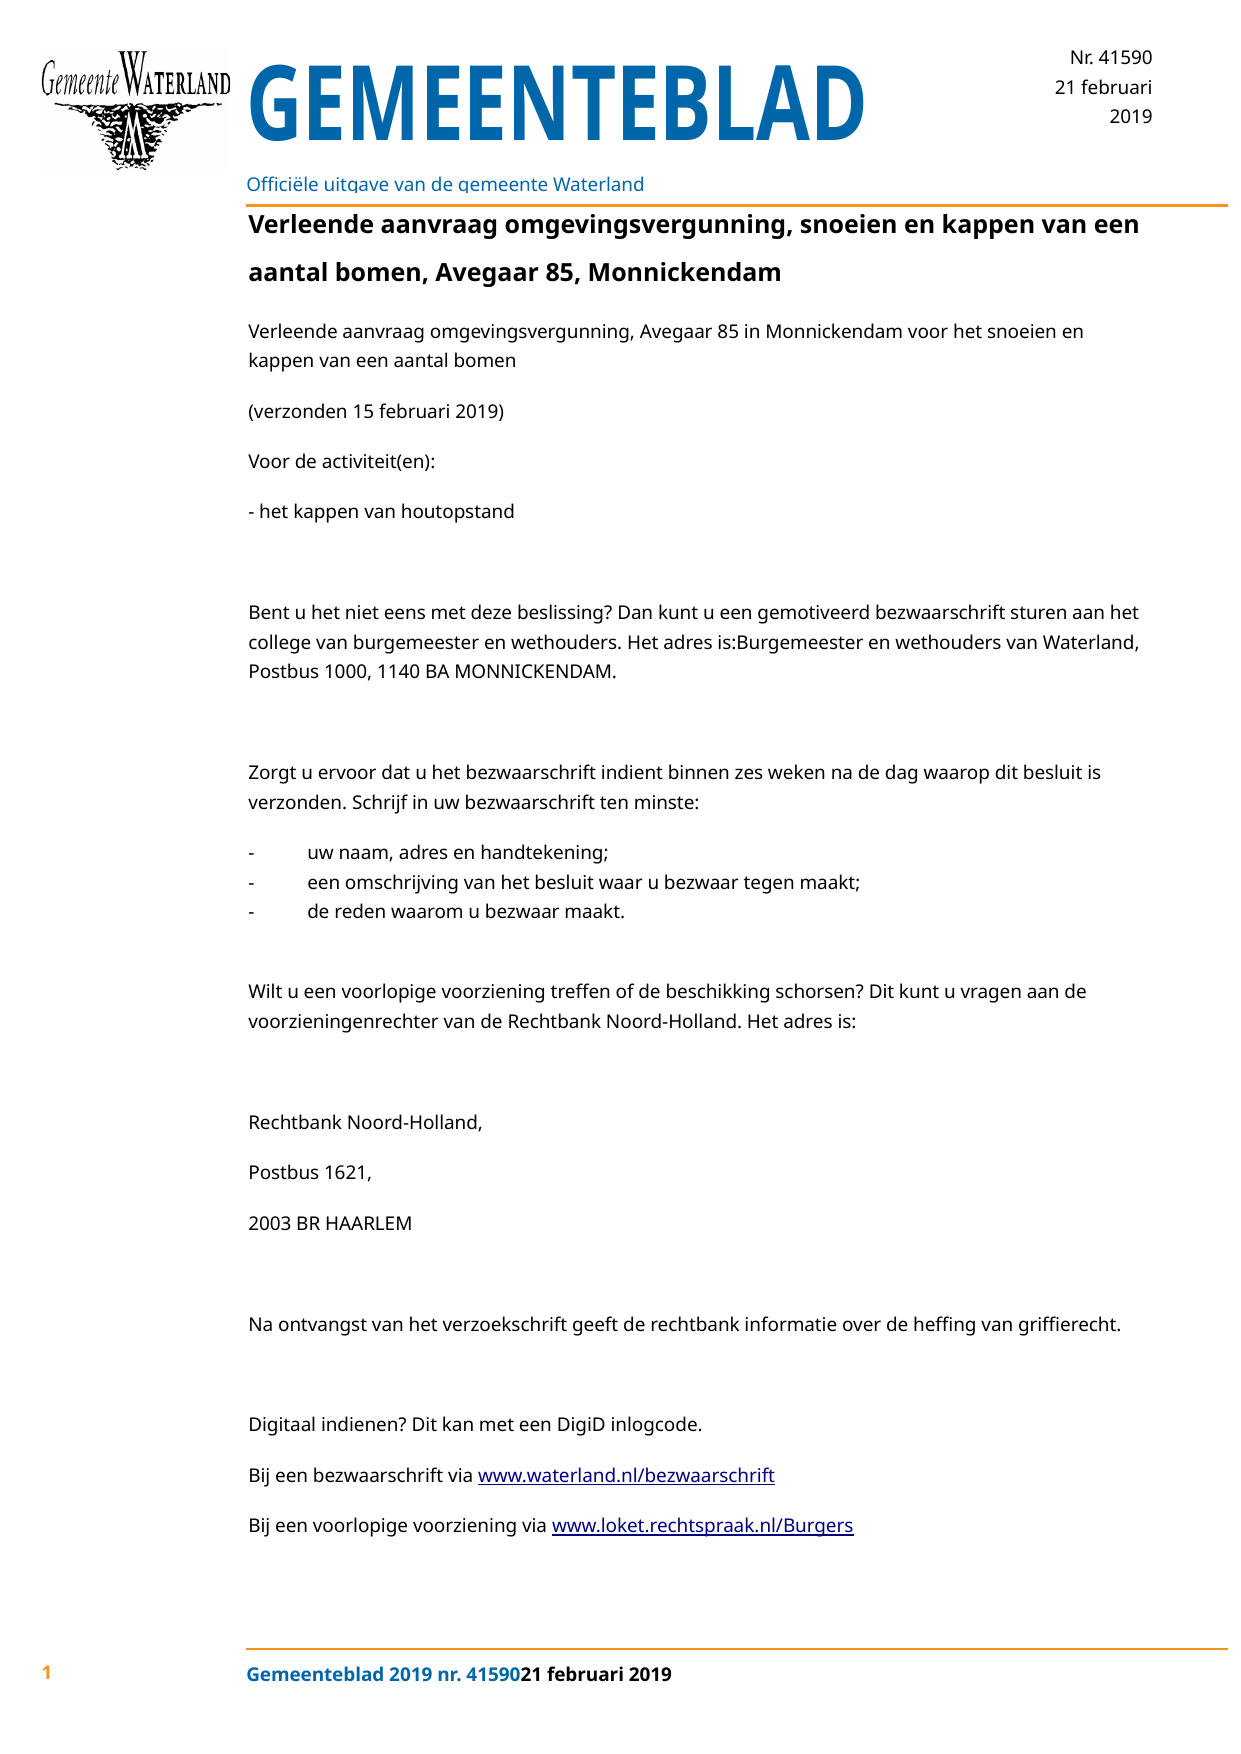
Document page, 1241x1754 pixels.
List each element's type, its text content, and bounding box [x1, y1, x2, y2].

text Na ontvangst van het verzoekschrift geeft de rechtbank informatie over de heffing van griffierecht. [248, 1311, 1152, 1337]
text Bij een voorlopige voorziening via www.loket.rechtspraak.nl/Burgers [248, 1512, 1152, 1538]
picture [41, 47, 231, 172]
text Zorgt u ervoor dat u het bezwaarschrift indient binnen zes weken na de dag waarop dit besluit is verzonden. Schrijf in uw bezwaarschrift ten minste: [248, 759, 1152, 815]
text Rechtbank Noord-Holland, [248, 1109, 1152, 1135]
text Voor de activiteit(en): [248, 448, 1152, 474]
text Bij een bezwaarschrift via www.waterland.nl/bezwaarschrift [248, 1462, 1152, 1488]
text Verleende aanvraag omgevingsvergunning, Avegaar 85 in Monnickendam voor het snoeien en kappen van een aantal bomen [248, 318, 1152, 373]
list de reden waarom u bezwaar maakt. [248, 899, 1152, 924]
text Verleende aanvraag omgevingsvergunning, snoeien en kappen van een aantal bomen, Avegaar 85, Monnickendam [248, 207, 1152, 288]
text Wilt u een voorlopige voorziening treffen of de beschikking schorsen? Dit kunt u vragen aan de voorzieningenrechter van de Rechtbank Noord-Holland. Het adres is: [248, 979, 1152, 1034]
text Digitaal indienen? Dit kan met een DigiD inlogcode. [248, 1412, 1152, 1437]
text 2003 BR HAARLEM [248, 1210, 1152, 1236]
text (verzonden 15 februari 2019) [248, 398, 1152, 424]
list uw naam, adres en handtekening; [248, 839, 1152, 865]
text Bent u het niet eens met deze beslissing? Dan kunt u een gemotiveerd bezwaarschrift sturen aan het college van burgemeester en wethouders. Het adres is:Burgemeester en wethouders van Waterland, Postbus 1000, 1140 BA MONNICKENDAM. [248, 599, 1152, 684]
text Postbus 1621, [248, 1159, 1152, 1185]
text - het kappen van houtopstand [248, 499, 1152, 524]
list een omschrijving van het besluit waar u bezwaar tegen maakt; [248, 869, 1152, 895]
